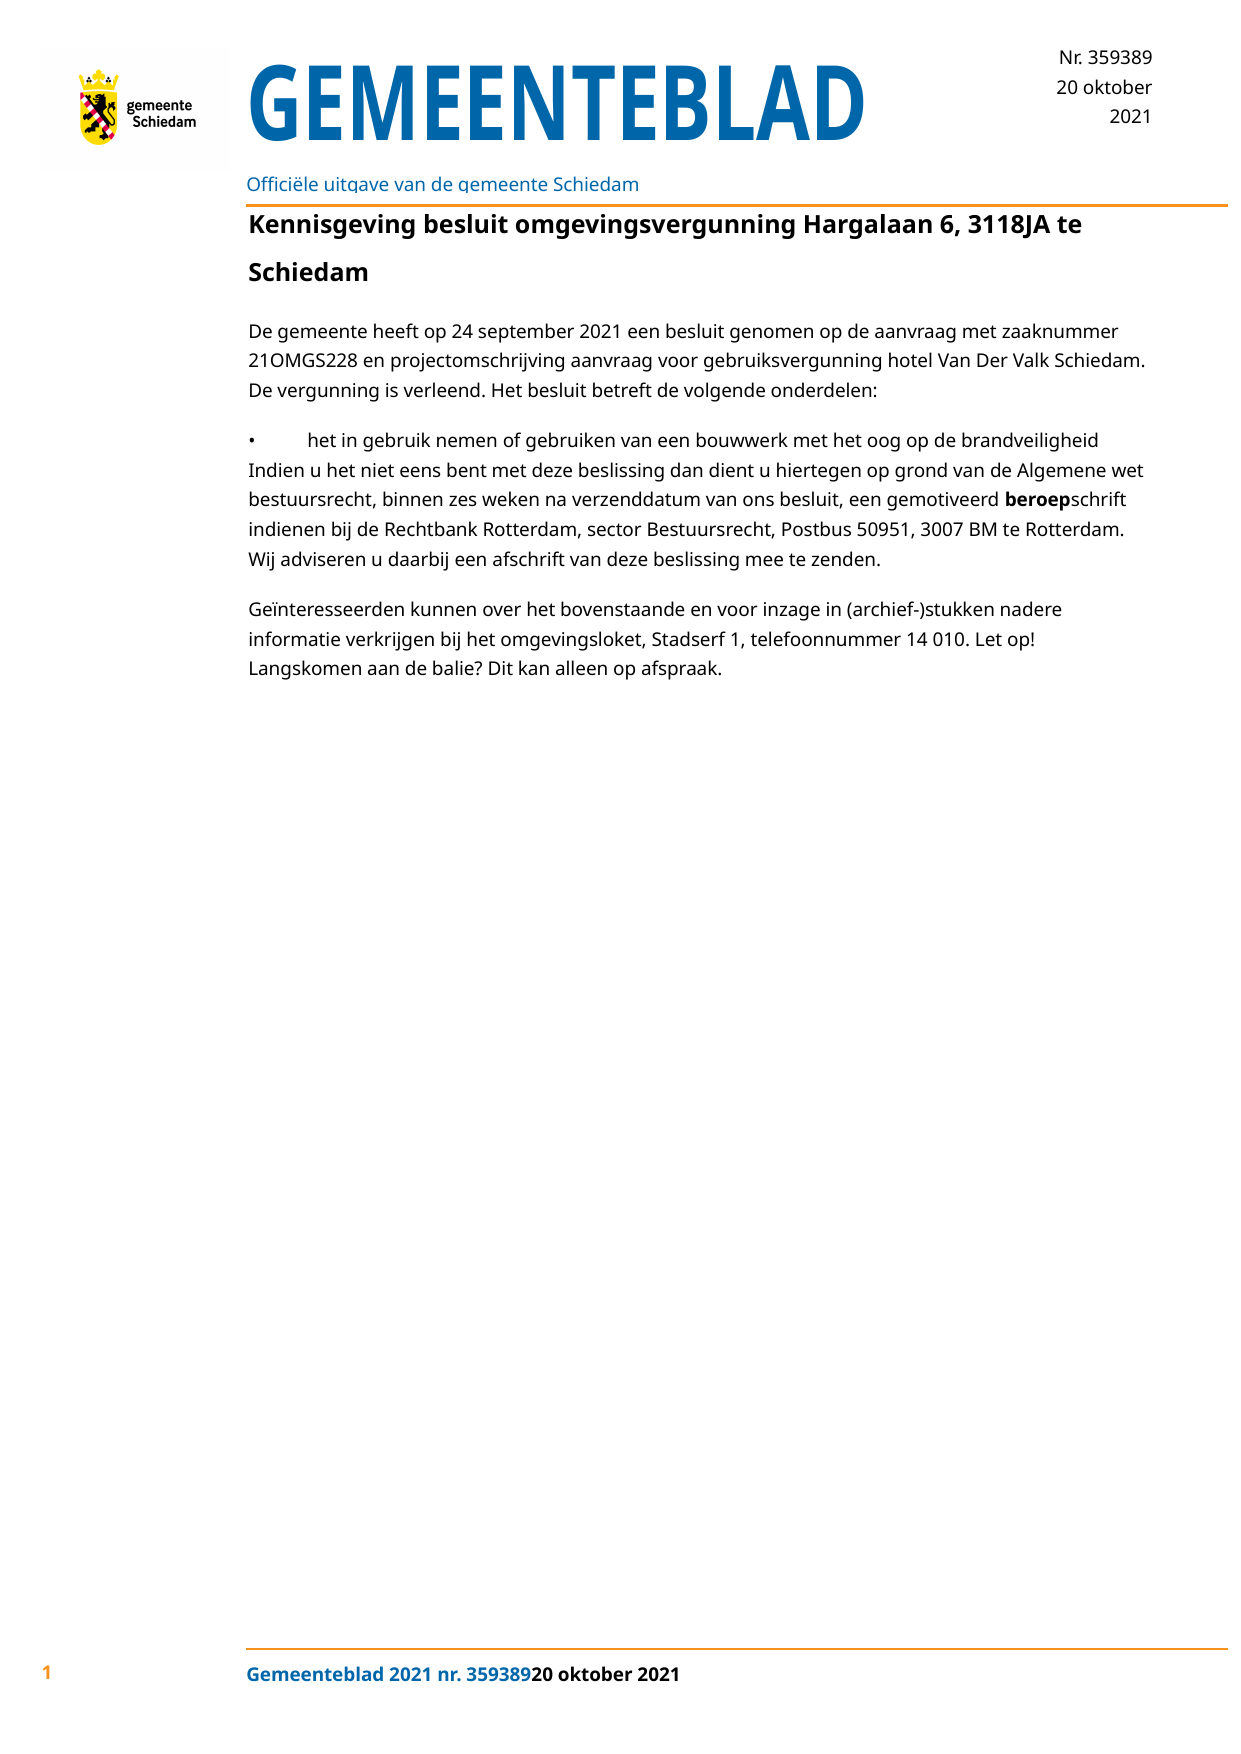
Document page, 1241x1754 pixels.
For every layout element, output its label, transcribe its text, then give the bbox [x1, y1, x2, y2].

picture [41, 47, 231, 172]
list het in gebruik nemen of gebruiken van een bouwwerk met het oog op de brandveiligheid [248, 427, 1152, 453]
text De gemeente heeft op 24 september 2021 een besluit genomen op de aanvraag met zaaknummer 21OMGS228 en projectomschrijving aanvraag voor gebruiksvergunning hotel Van Der Valk Schiedam. De vergunning is verleend. Het besluit betreft de volgende onderdelen: [248, 318, 1152, 403]
text Geïnteresseerden kunnen over het bovenstaande en voor inzage in (archief-)stukken nadere informatie verkrijgen bij het omgevingsloket, Stadserf 1, telefoonnummer 14 010. Let op! Langskomen aan de balie? Dit kan alleen op afspraak. [248, 596, 1152, 681]
text Kennisgeving besluit omgevingsvergunning Hargalaan 6, 3118JA te Schiedam [248, 207, 1152, 288]
text Indien u het niet eens bent met deze beslissing dan dient u hiertegen op grond van de Algemene wet bestuursrecht, binnen zes weken na verzenddatum van ons besluit, een gemotiveerd beroepschrift indienen bij de Rechtbank Rotterdam, sector Bestuursrecht, Postbus 50951, 3007 BM te Rotterdam. Wij adviseren u daarbij een afschrift van deze beslissing mee te zenden. [248, 457, 1152, 572]
